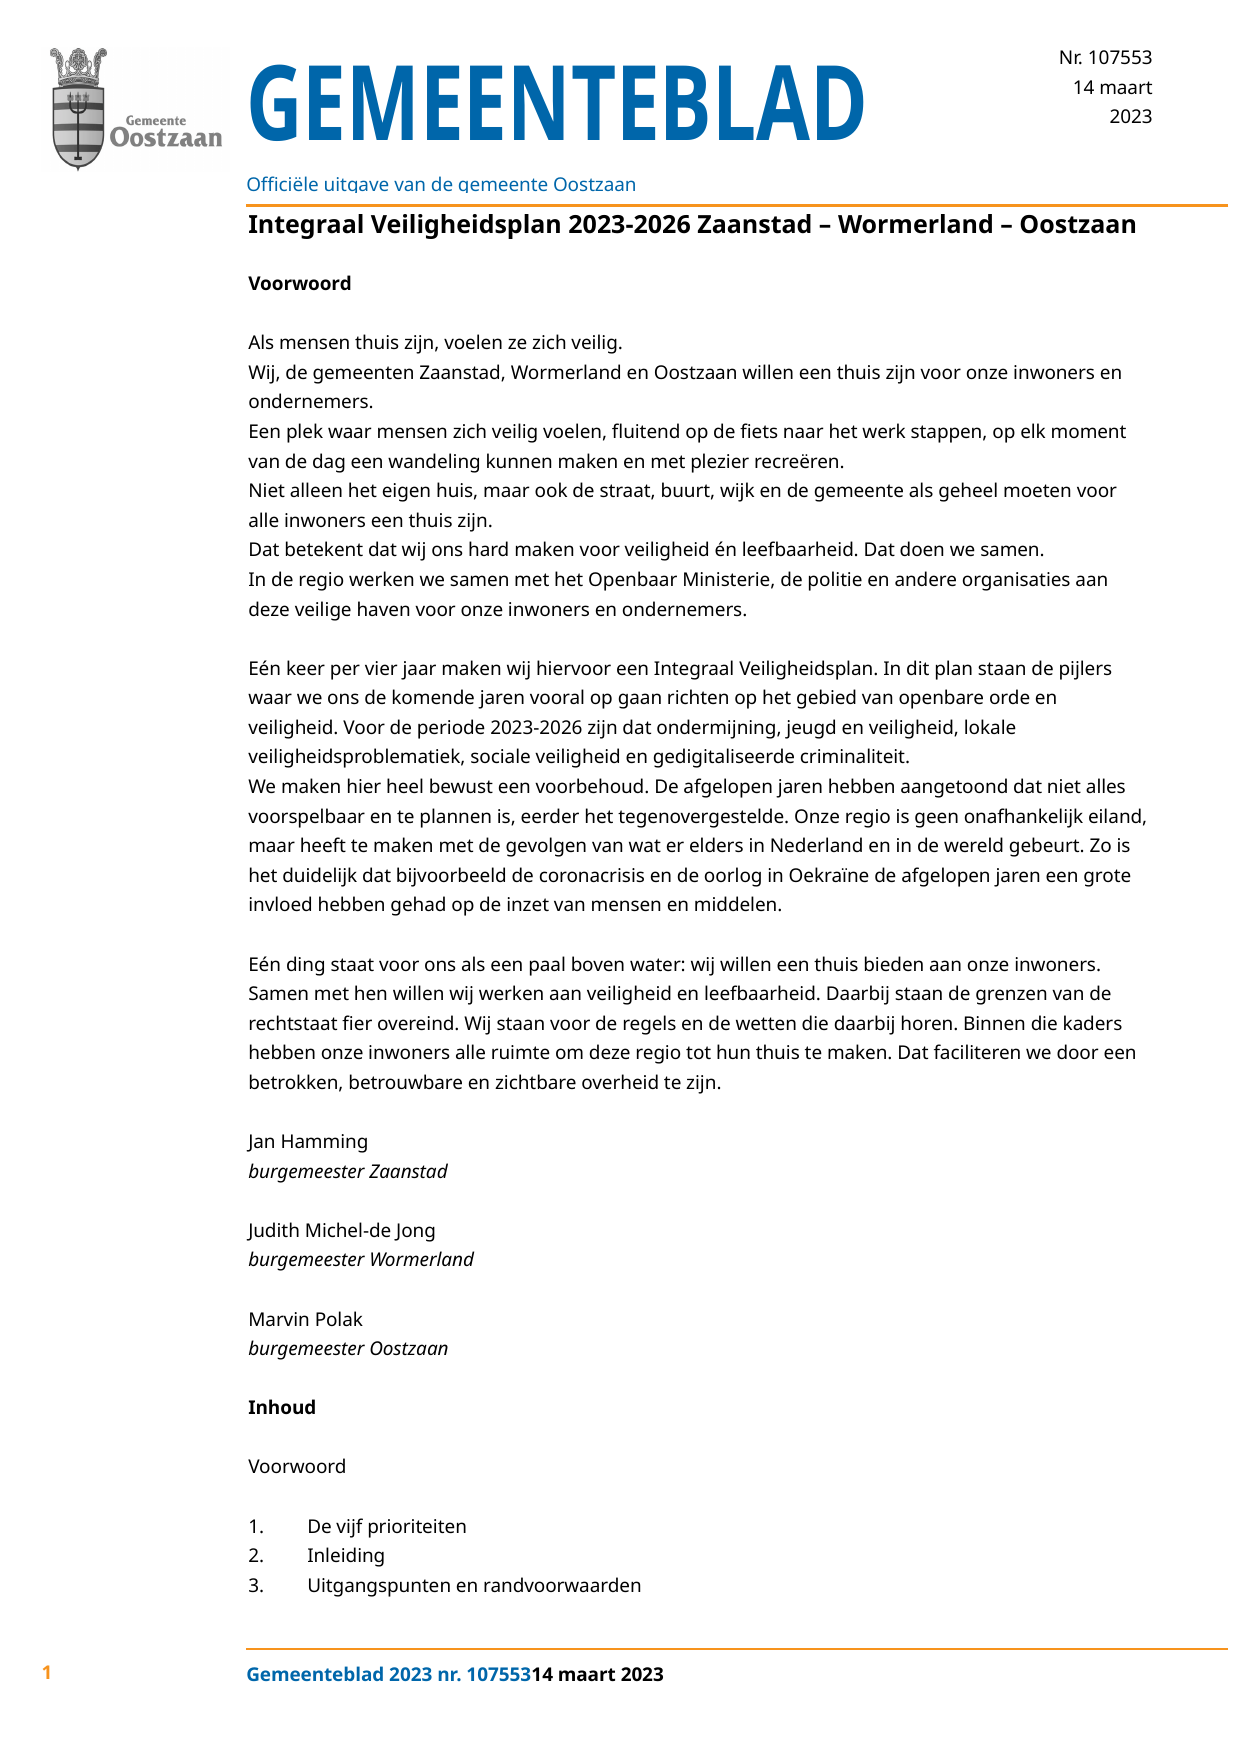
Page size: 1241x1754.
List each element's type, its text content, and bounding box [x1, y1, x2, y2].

text burgemeester Oostzaan [248, 1335, 1152, 1361]
text Eén keer per vier jaar maken wij hiervoor een Integraal Veiligheidsplan. In dit plan staan de pijlers waar we ons de komende jaren vooral op gaan richten op het gebied van openbare orde en veiligheid. Voor de periode 2023-2026 zijn dat ondermijning, jeugd en veiligheid, lokale veiligheidsproblematiek, sociale veiligheid en gedigitaliseerde criminaliteit. [248, 655, 1152, 769]
text Een plek waar mensen zich veilig voelen, fluitend op de fiets naar het werk stappen, op elk moment van de dag een wandeling kunnen maken en met plezier recreëren. [248, 418, 1152, 473]
text Niet alleen het eigen huis, maar ook de straat, buurt, wijk en de gemeente als geheel moeten voor alle inwoners een thuis zijn. [248, 477, 1152, 533]
text burgemeester Zaanstad [248, 1158, 1152, 1183]
text Marvin Polak [248, 1306, 1152, 1331]
text Voorwoord [248, 1454, 1152, 1479]
text burgemeester Wormerland [248, 1247, 1152, 1272]
text Wij, de gemeenten Zaanstad, Wormerland en Oostzaan willen een thuis zijn voor onze inwoners en ondernemers. [248, 359, 1152, 414]
text Eén ding staat voor ons als een paal boven water: wij willen een thuis bieden aan onze inwoners. Samen met hen willen wij werken aan veiligheid en leefbaarheid. Daarbij staan de grenzen van de rechtstaat fier overeind. Wij staan voor de regels en de wetten die daarbij horen. Binnen die kaders hebben onze inwoners alle ruimte om deze regio tot hun thuis te maken. Dat faciliteren we door een betrokken, betrouwbare en zichtbare overheid te zijn. [248, 951, 1152, 1095]
list Inleiding [248, 1542, 1152, 1568]
text Judith Michel-de Jong [248, 1217, 1152, 1243]
text Voorwoord [248, 270, 1152, 296]
text Integraal Veiligheidsplan 2023-2026 Zaanstad – Wormerland – Oostzaan [248, 207, 1152, 241]
text Dat betekent dat wij ons hard maken voor veiligheid én leefbaarheid. Dat doen we samen. [248, 537, 1152, 562]
picture [41, 47, 231, 172]
text Als mensen thuis zijn, voelen ze zich veilig. [248, 329, 1152, 355]
text In de regio werken we samen met het Openbaar Ministerie, de politie en andere organisaties aan deze veilige haven voor onze inwoners en ondernemers. [248, 566, 1152, 621]
text Inhoud [248, 1394, 1152, 1420]
text Jan Hamming [248, 1128, 1152, 1154]
list Uitgangspunten en randvoorwaarden [248, 1572, 1152, 1598]
text We maken hier heel bewust een voorbehoud. De afgelopen jaren hebben aangetoond dat niet alles voorspelbaar en te plannen is, eerder het tegenovergestelde. Onze regio is geen onafhankelijk eiland, maar heeft te maken met de gevolgen van wat er elders in Nederland en in de wereld gebeurt. Zo is het duidelijk dat bijvoorbeeld de coronacrisis en de oorlog in Oekraïne de afgelopen jaren een grote invloed hebben gehad op de inzet van mensen en middelen. [248, 773, 1152, 917]
list De vijf prioriteiten [248, 1513, 1152, 1538]
